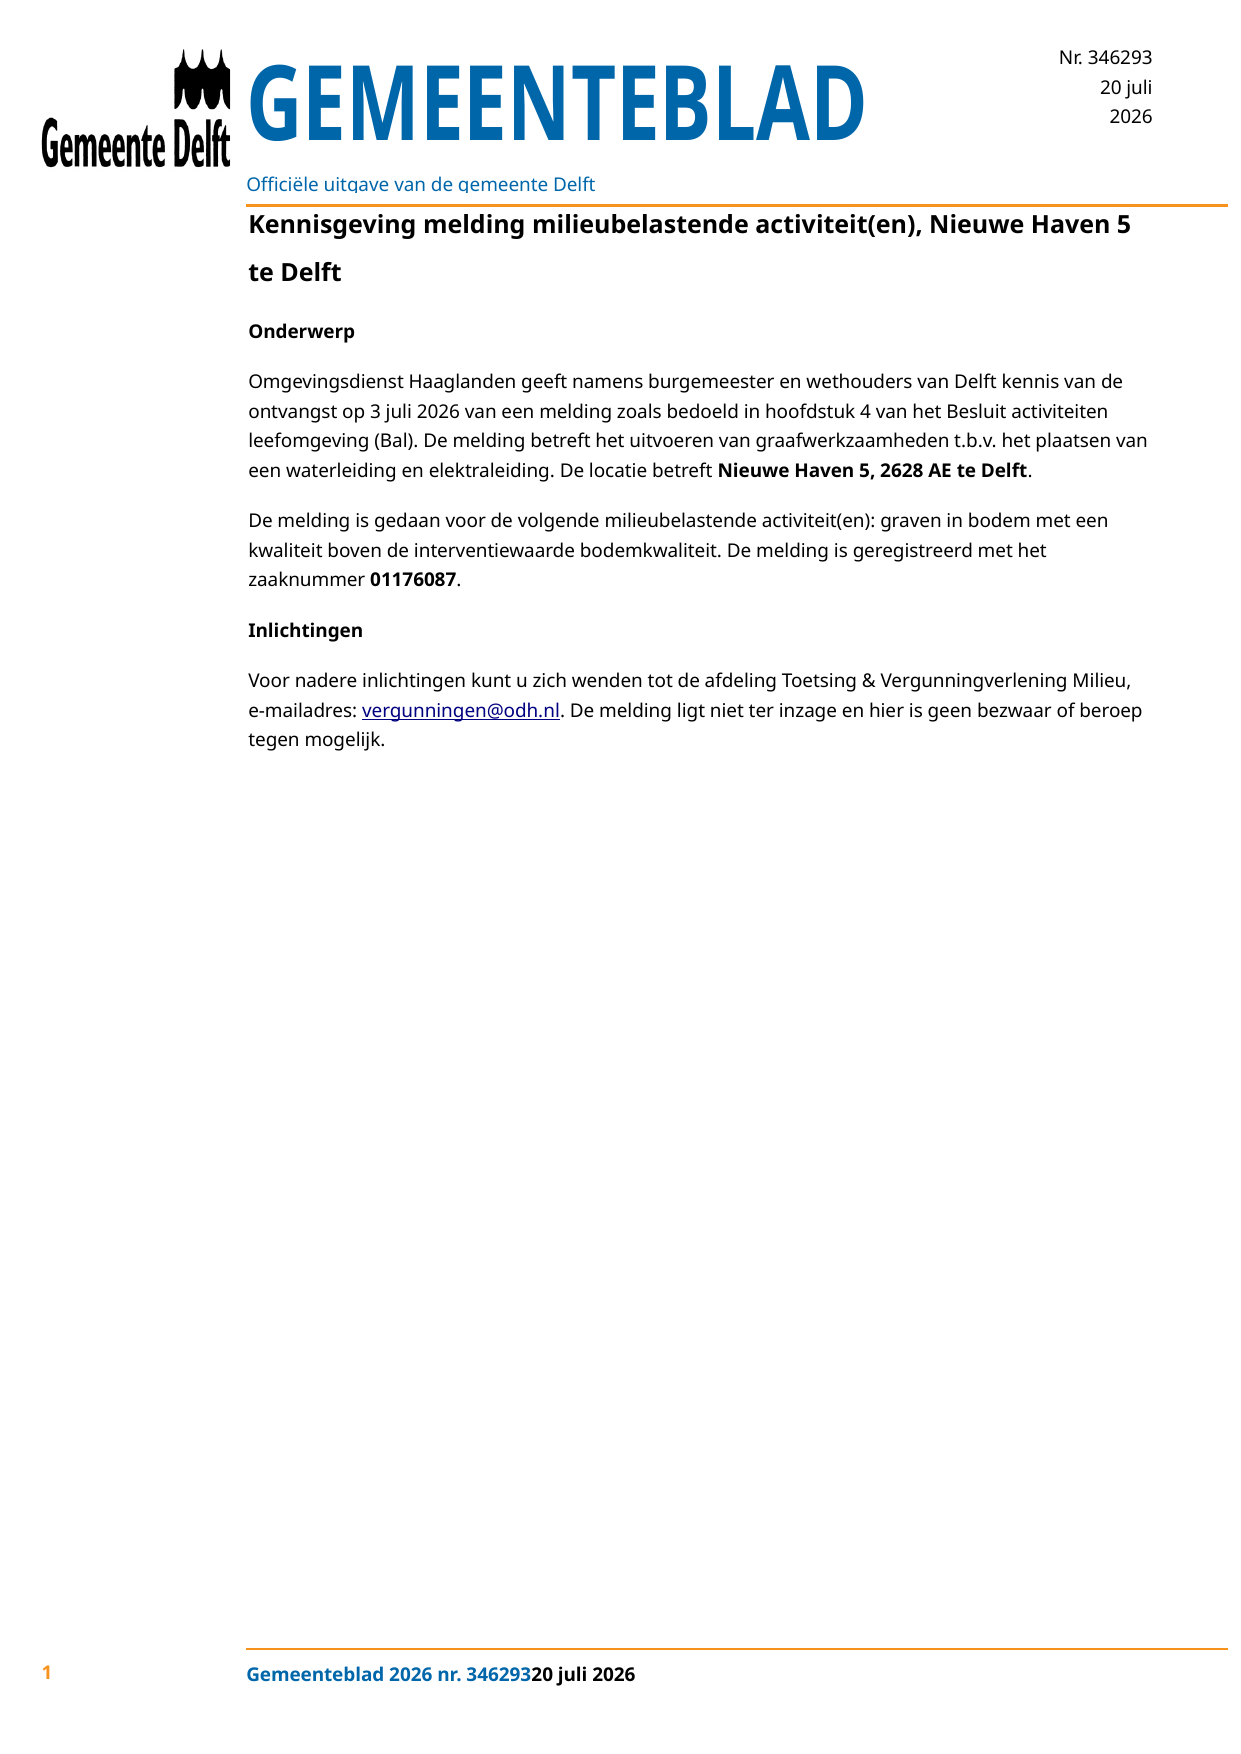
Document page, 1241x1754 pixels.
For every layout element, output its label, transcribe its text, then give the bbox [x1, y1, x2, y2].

text Voor nadere inlichtingen kunt u zich wenden tot de afdeling Toetsing & Vergunningverlening Milieu, e-mailadres: vergunningen@odh.nl. De melding ligt niet ter inzage en hier is geen bezwaar of beroep tegen mogelijk. [248, 667, 1152, 752]
text Omgevingsdienst Haaglanden geeft namens burgemeester en wethouders van Delft kennis van de ontvangst op 3 juli 2026 van een melding zoals bedoeld in hoofdstuk 4 van het Besluit activiteiten leefomgeving (Bal). De melding betreft het uitvoeren van graafwerkzaamheden t.b.v. het plaatsen van een waterleiding en elektraleiding. De locatie betreft Nieuwe Haven 5, 2628 AE te Delft. [248, 368, 1152, 483]
picture [41, 47, 231, 172]
text Kennisgeving melding milieubelastende activiteit(en), Nieuwe Haven 5 te Delft [248, 207, 1152, 288]
text De melding is gedaan voor de volgende milieubelastende activiteit(en): graven in bodem met een kwaliteit boven de interventiewaarde bodemkwaliteit. De melding is geregistreerd met het zaaknummer 01176087. [248, 507, 1152, 592]
text Onderwerp [248, 318, 1152, 344]
text Inlichtingen [248, 617, 1152, 643]
